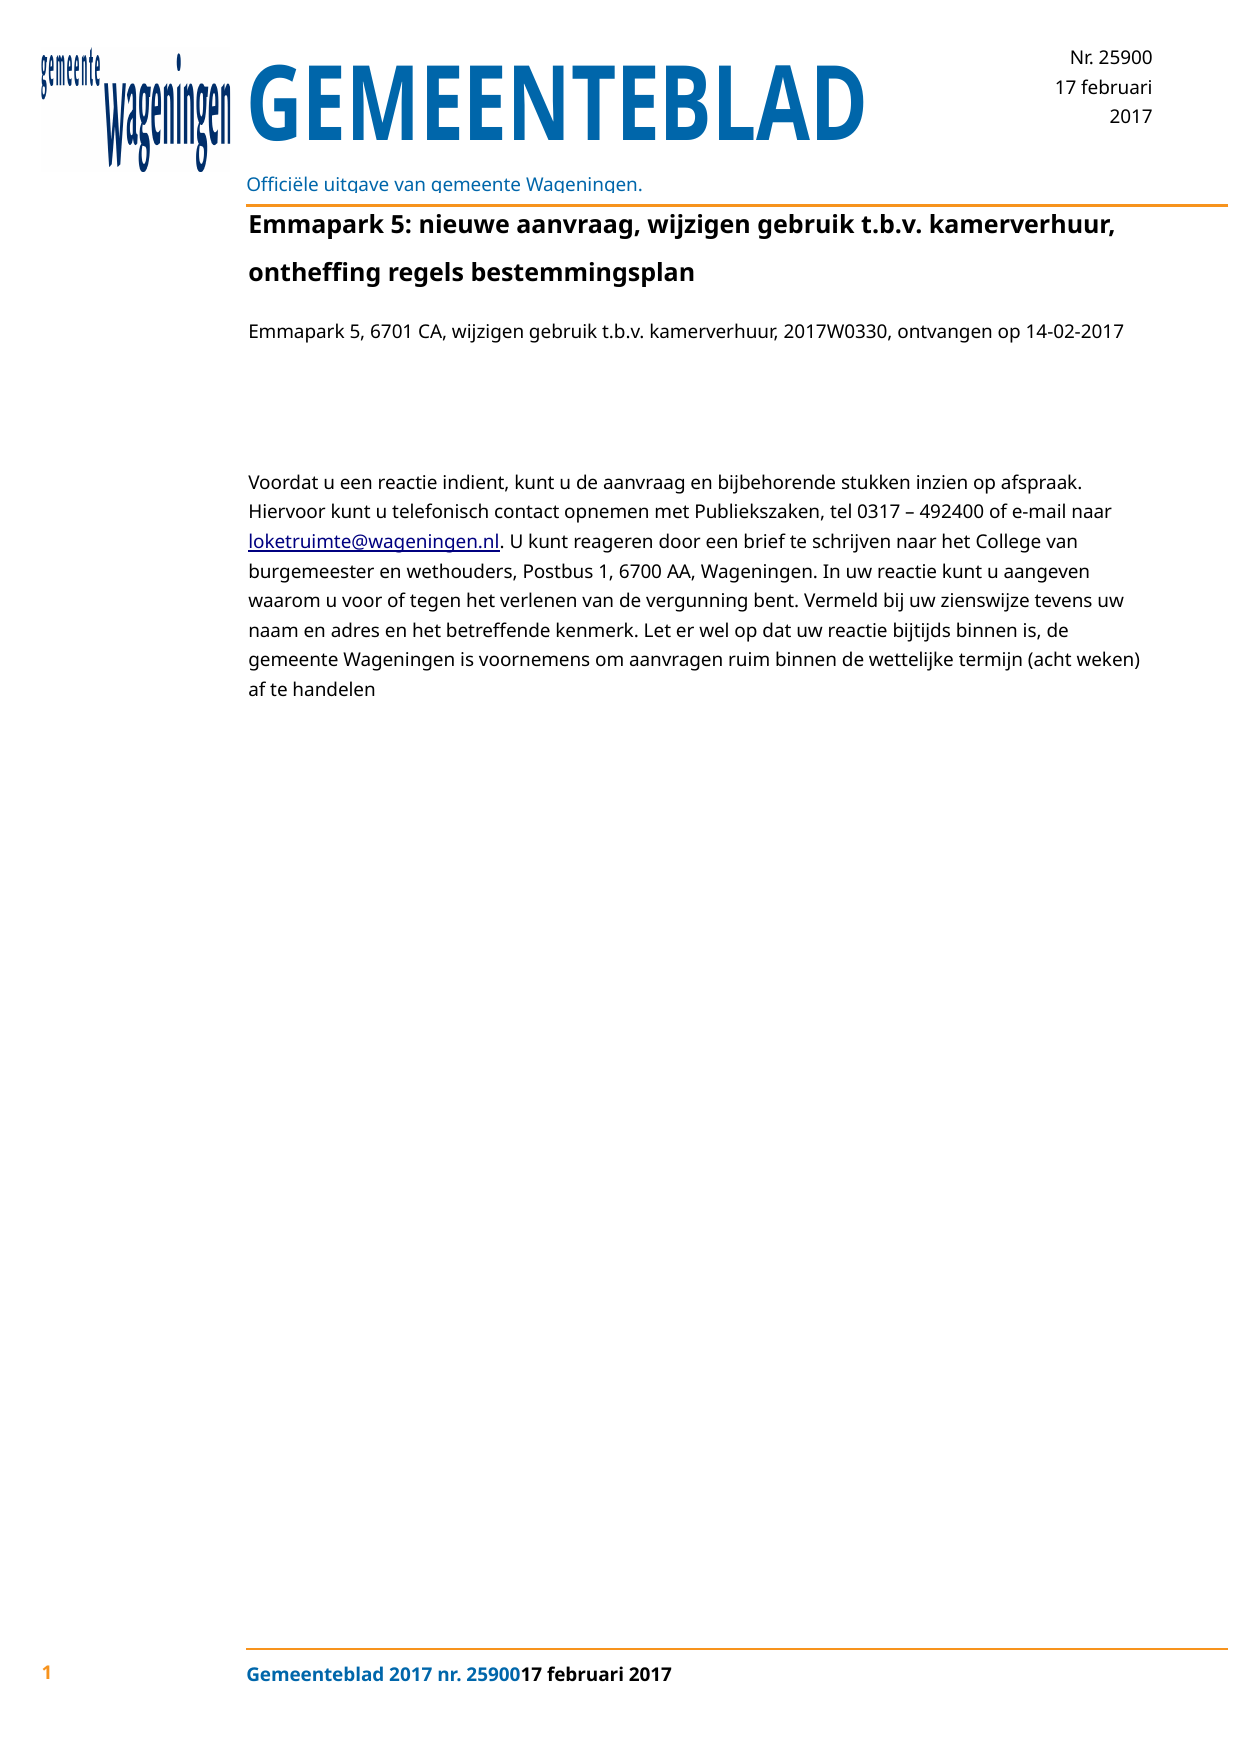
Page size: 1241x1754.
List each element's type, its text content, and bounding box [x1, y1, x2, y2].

picture [41, 47, 231, 172]
text Emmapark 5, 6701 CA, wijzigen gebruik t.b.v. kamerverhuur, 2017W0330, ontvangen op 14-02-2017 [248, 318, 1152, 344]
text Emmapark 5: nieuwe aanvraag, wijzigen gebruik t.b.v. kamerverhuur, ontheffing regels bestemmingsplan [248, 207, 1152, 288]
text Voordat u een reactie indient, kunt u de aanvraag en bijbehorende stukken inzien op afspraak. Hiervoor kunt u telefonisch contact opnemen met Publiekszaken, tel 0317 – 492400 of e-mail naar loketruimte@wageningen.nl. U kunt reageren door een brief te schrijven naar het College van burgemeester en wethouders, Postbus 1, 6700 AA, Wageningen. In uw reactie kunt u aangeven waarom u voor of tegen het verlenen van de vergunning bent. Vermeld bij uw zienswijze tevens uw naam en adres en het betreffende kenmerk. Let er wel op dat uw reactie bijtijds binnen is, de gemeente Wageningen is voornemens om aanvragen ruim binnen de wettelijke termijn (acht weken) af te handelen [248, 469, 1152, 702]
